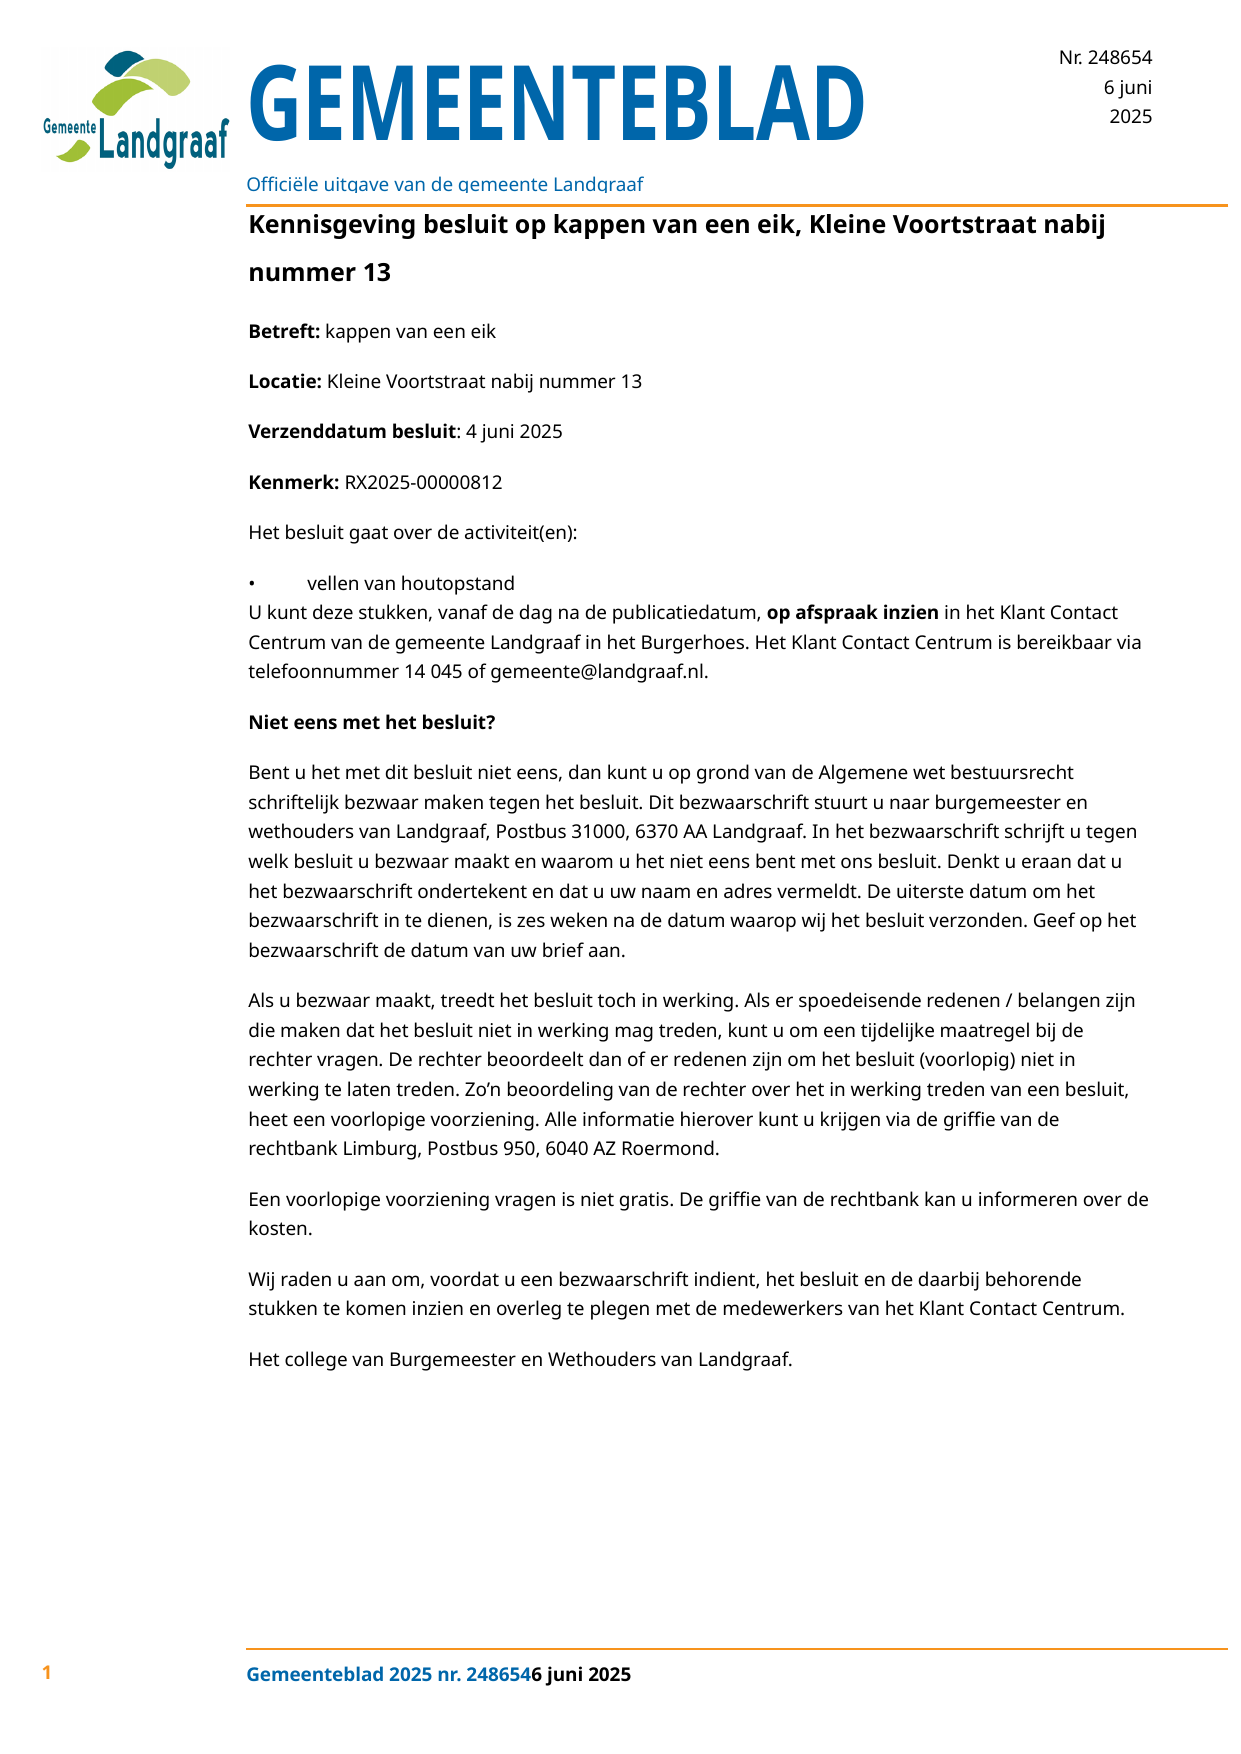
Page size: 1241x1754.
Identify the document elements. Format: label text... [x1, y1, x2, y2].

text U kunt deze stukken, vanaf de dag na de publicatiedatum, op afspraak inzien in het Klant Contact Centrum van de gemeente Landgraaf in het Burgerhoes. Het Klant Contact Centrum is bereikbaar via telefoonnummer 14 045 of gemeente@landgraaf.nl. [248, 599, 1152, 684]
text Kenmerk: RX2025-00000812 [248, 469, 1152, 495]
list vellen van houtopstand [248, 570, 1152, 596]
picture [41, 47, 231, 172]
text Als u bezwaar maakt, treedt het besluit toch in werking. Als er spoedeisende redenen / belangen zijn die maken dat het besluit niet in werking mag treden, kunt u om een tijdelijke maatregel bij de rechter vragen. De rechter beoordeelt dan of er redenen zijn om het besluit (voorlopig) niet in werking te laten treden. Zo’n beoordeling van de rechter over het in werking treden van een besluit, heet een voorlopige voorziening. Alle informatie hierover kunt u krijgen via de griffie van de rechtbank Limburg, Postbus 950, 6040 AZ Roermond. [248, 987, 1152, 1161]
text Verzenddatum besluit: 4 juni 2025 [248, 419, 1152, 444]
text Betreft: kappen van een eik [248, 318, 1152, 344]
text Het besluit gaat over de activiteit(en): [248, 519, 1152, 545]
text Niet eens met het besluit? [248, 709, 1152, 735]
text Locatie: Kleine Voortstraat nabij nummer 13 [248, 368, 1152, 394]
text Bent u het met dit besluit niet eens, dan kunt u op grond van de Algemene wet bestuursrecht schriftelijk bezwaar maken tegen het besluit. Dit bezwaarschrift stuurt u naar burgemeester en wethouders van Landgraaf, Postbus 31000, 6370 AA Landgraaf. In het bezwaarschrift schrijft u tegen welk besluit u bezwaar maakt en waarom u het niet eens bent met ons besluit. Denkt u eraan dat u het bezwaarschrift ondertekent en dat u uw naam en adres vermeldt. De uiterste datum om het bezwaarschrift in te dienen, is zes weken na de datum waarop wij het besluit verzonden. Geef op het bezwaarschrift de datum van uw brief aan. [248, 759, 1152, 963]
text Een voorlopige voorziening vragen is niet gratis. De griffie van de rechtbank kan u informeren over de kosten. [248, 1186, 1152, 1241]
text Kennisgeving besluit op kappen van een eik, Kleine Voortstraat nabij nummer 13 [248, 207, 1152, 288]
text Wij raden u aan om, voordat u een bezwaarschrift indient, het besluit en de daarbij behorende stukken te komen inzien en overleg te plegen met de medewerkers van het Klant Contact Centrum. [248, 1266, 1152, 1321]
text Het college van Burgemeester en Wethouders van Landgraaf. [248, 1346, 1152, 1372]
